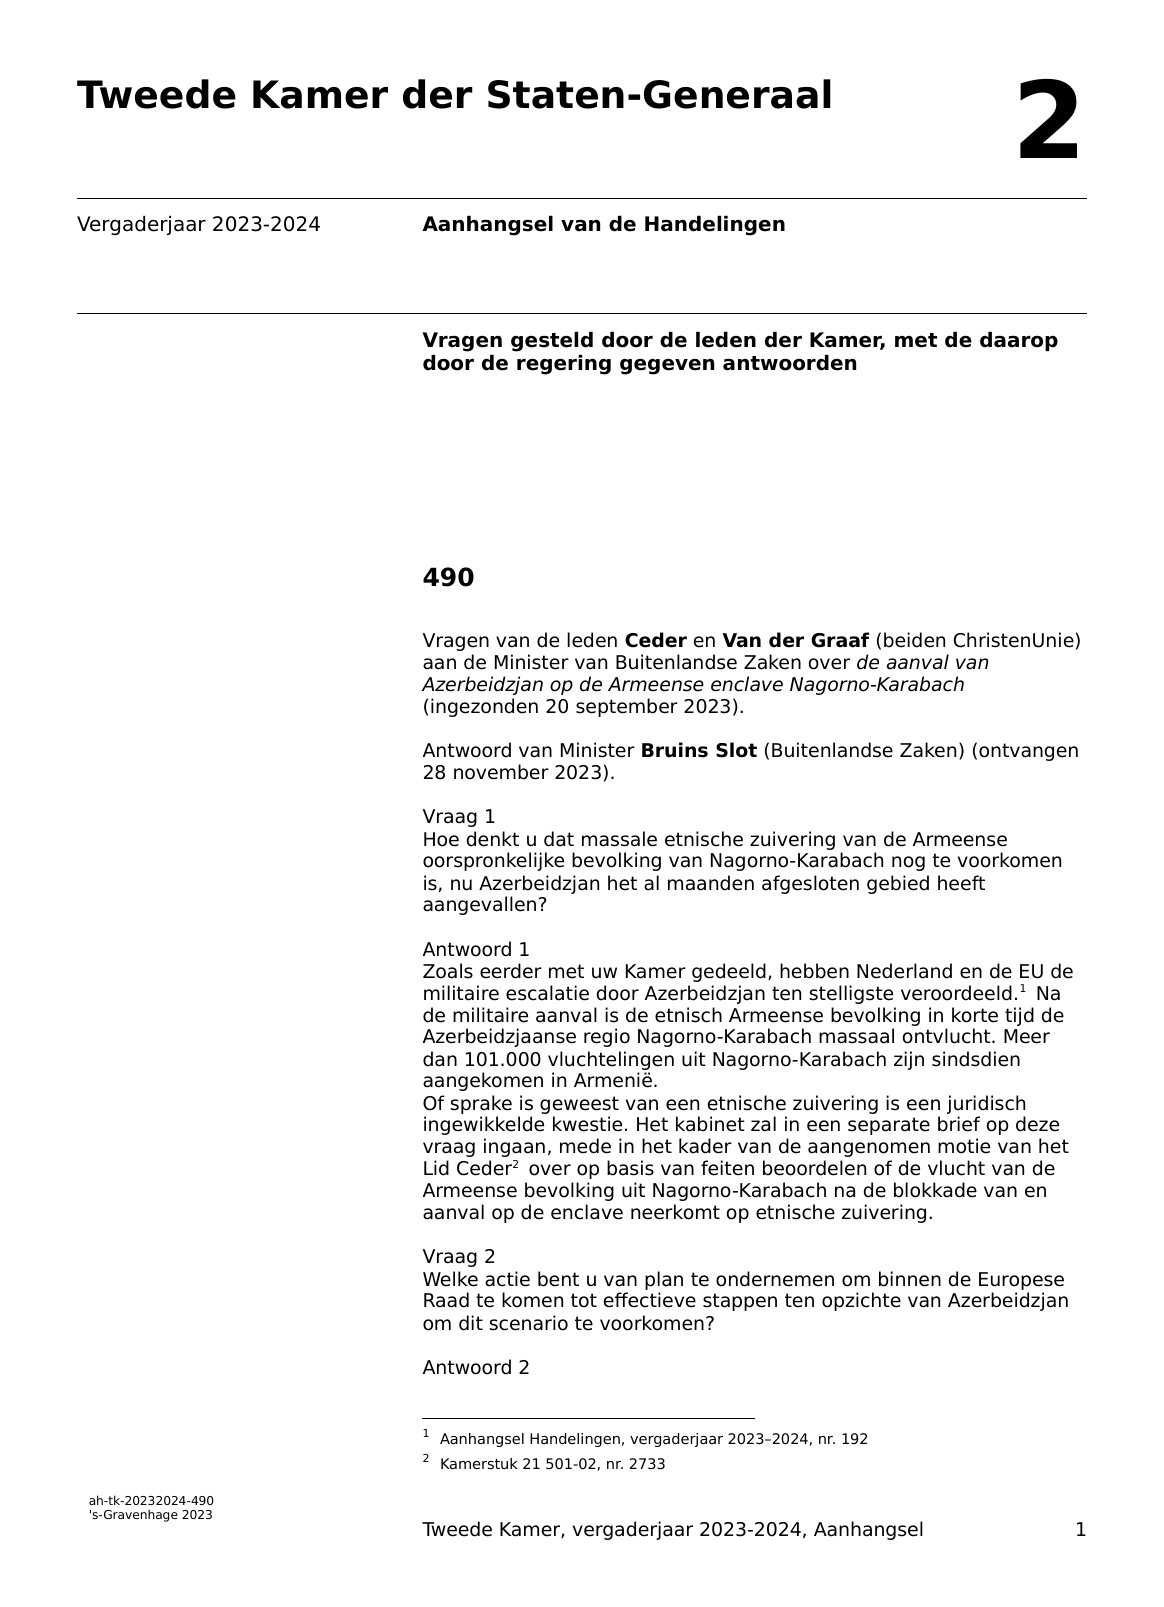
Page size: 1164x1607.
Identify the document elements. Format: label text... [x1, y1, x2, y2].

text Hoe denkt u dat massale etnische zuivering van de Armeense oorspronkelijke bevolking van Nagorno-Karabach nog te voorkomen is, nu Azerbeidzjan het al maanden afgesloten gebied heeft aangevallen? [422, 828, 1087, 916]
text Aanhangsel Handelingen, vergaderjaar 2023–2024, nr. 192 [422, 1427, 1087, 1449]
text 's-Gravenhage 2023 [88, 1508, 323, 1522]
table_header Tweede Kamer der Staten-Generaal [77, 59, 886, 198]
text Antwoord 2 [422, 1357, 1087, 1378]
text Of sprake is geweest van een etnische zuivering is een juridisch ingewikkelde kwestie. Het kabinet zal in een separate brief op deze vraag ingaan, mede in het kader van de aangenomen motie van het Lid Ceder over op basis van feiten beoordelen of de vlucht van de Armeense bevolking uit Nagorno-Karabach na de blokkade van en aanval op de enclave neerkomt op etnische zuivering. [422, 1092, 1087, 1224]
text Vraag 2 [422, 1246, 1087, 1268]
text ah-tk-20232024-490 [88, 1494, 323, 1508]
table_cell Vragen gesteld door de leden der Kamer, met de daarop door de regering gegeven antwoorden [422, 314, 1087, 375]
text 490 [422, 563, 1087, 592]
text Vraag 1 [422, 806, 1087, 828]
table_cell Vergaderjaar 2023-2024 [77, 199, 422, 313]
text Vragen van de leden Ceder en Van der Graaf (beiden ChristenUnie) aan de Minister van Buitenlandse Zaken over de aanval van Azerbeidzjan op de Armeense enclave Nagorno-Karabach (ingezonden 20 september 2023). [422, 630, 1087, 718]
table_cell Aanhangsel van de Handelingen [422, 199, 1087, 313]
table_header 2 [886, 59, 1087, 198]
text Antwoord van Minister Bruins Slot (Buitenlandse Zaken) (ontvangen 28 november 2023). [422, 740, 1087, 784]
text Welke actie bent u van plan te ondernemen om binnen de Europese Raad te komen tot effectieve stappen ten opzichte van Azerbeidzjan om dit scenario te voorkomen? [422, 1268, 1087, 1334]
text Kamerstuk 21 501-02, nr. 2733 [422, 1452, 1087, 1474]
text Antwoord 1 [422, 938, 1087, 961]
table_cell [77, 314, 422, 375]
text Zoals eerder met uw Kamer gedeeld, hebben Nederland en de EU de militaire escalatie door Azerbeidzjan ten stelligste veroordeeld. Na de militaire aanval is de etnisch Armeense bevolking in korte tijd de Azerbeidzjaanse regio Nagorno-Karabach massaal ontvlucht. Meer dan 101.000 vluchtelingen uit Nagorno-Karabach zijn sindsdien aangekomen in Armenië. [422, 961, 1087, 1092]
